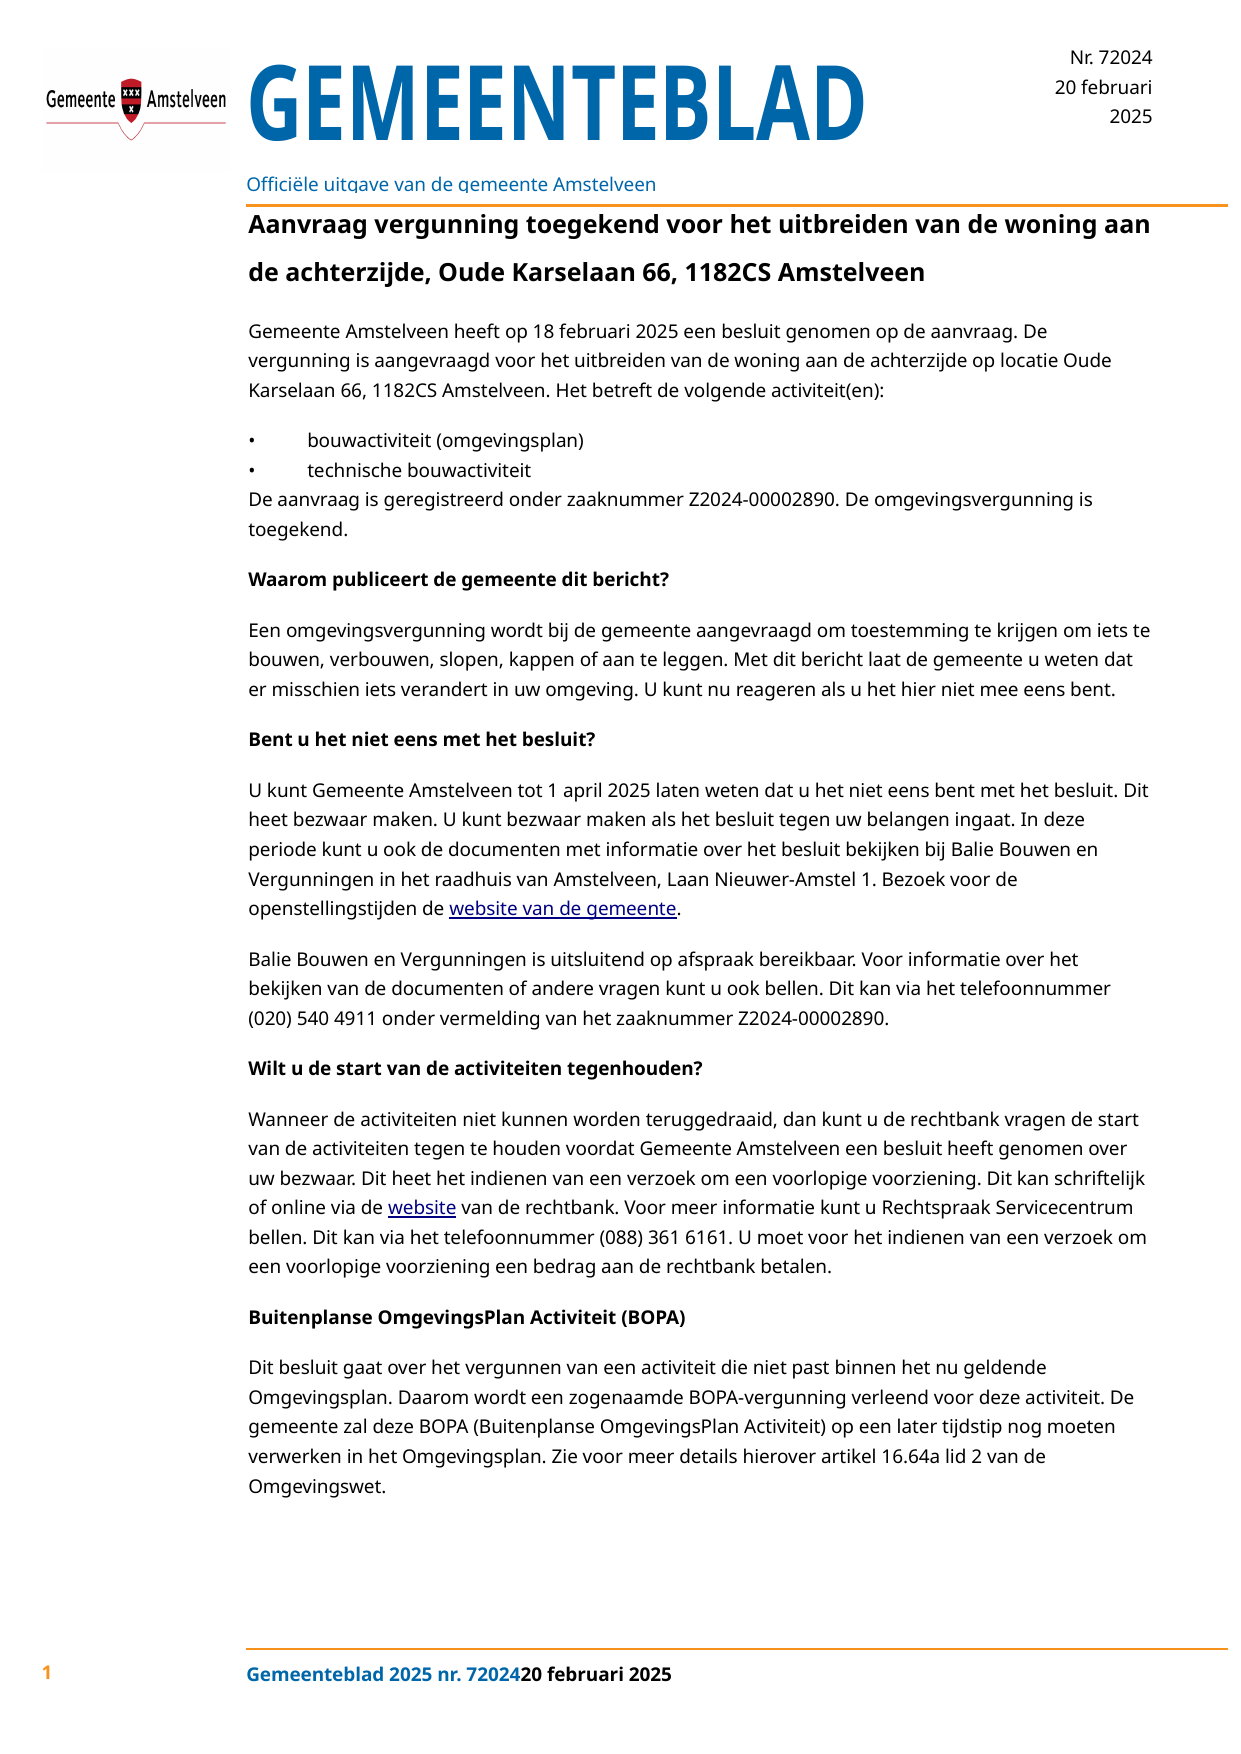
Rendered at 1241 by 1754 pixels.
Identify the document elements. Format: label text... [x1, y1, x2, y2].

text Wanneer de activiteiten niet kunnen worden teruggedraaid, dan kunt u de rechtbank vragen de start van de activiteiten tegen te houden voordat Gemeente Amstelveen een besluit heeft genomen over uw bezwaar. Dit heet het indienen van een verzoek om een voorlopige voorziening. Dit kan schriftelijk of online via de website van de rechtbank. Voor meer informatie kunt u Rechtspraak Servicecentrum bellen. Dit kan via het telefoonnummer (088) 361 6161. U moet voor het indienen van een verzoek om een voorlopige voorziening een bedrag aan de rechtbank betalen. [248, 1106, 1152, 1279]
text Bent u het niet eens met het besluit? [248, 727, 1152, 752]
text Gemeente Amstelveen heeft op 18 februari 2025 een besluit genomen op de aanvraag. De vergunning is aangevraagd voor het uitbreiden van de woning aan de achterzijde op locatie Oude Karselaan 66, 1182CS Amstelveen. Het betreft de volgende activiteit(en): [248, 318, 1152, 403]
text Wilt u de start van de activiteiten tegenhouden? [248, 1055, 1152, 1081]
list technische bouwactiviteit [248, 457, 1152, 483]
list bouwactiviteit (omgevingsplan) [248, 427, 1152, 453]
text Balie Bouwen en Vergunningen is uitsluitend op afspraak bereikbaar. Voor informatie over het bekijken van de documenten of andere vragen kunt u ook bellen. Dit kan via het telefoonnummer (020) 540 4911 onder vermelding van het zaaknummer Z2024-00002890. [248, 946, 1152, 1031]
text U kunt Gemeente Amstelveen tot 1 april 2025 laten weten dat u het niet eens bent met het besluit. Dit heet bezwaar maken. U kunt bezwaar maken als het besluit tegen uw belangen ingaat. In deze periode kunt u ook de documenten met informatie over het besluit bekijken bij Balie Bouwen en Vergunningen in het raadhuis van Amstelveen, Laan Nieuwer-Amstel 1. Bezoek voor de openstellingstijden de website van de gemeente. [248, 777, 1152, 921]
text Buitenplanse OmgevingsPlan Activiteit (BOPA) [248, 1304, 1152, 1330]
text Dit besluit gaat over het vergunnen van een activiteit die niet past binnen het nu geldende Omgevingsplan. Daarom wordt een zogenaamde BOPA-vergunning verleend voor deze activiteit. De gemeente zal deze BOPA (Buitenplanse OmgevingsPlan Activiteit) op een later tijdstip nog moeten verwerken in het Omgevingsplan. Zie voor meer details hierover artikel 16.64a lid 2 van de Omgevingswet. [248, 1354, 1152, 1499]
text De aanvraag is geregistreerd onder zaaknummer Z2024-00002890. De omgevingsvergunning is toegekend. [248, 487, 1152, 542]
text Een omgevingsvergunning wordt bij de gemeente aangevraagd om toestemming te krijgen om iets te bouwen, verbouwen, slopen, kappen of aan te leggen. Met dit bericht laat de gemeente u weten dat er misschien iets verandert in uw omgeving. U kunt nu reageren als u het hier niet mee eens bent. [248, 617, 1152, 702]
text Aanvraag vergunning toegekend voor het uitbreiden van de woning aan de achterzijde, Oude Karselaan 66, 1182CS Amstelveen [248, 207, 1152, 288]
text Waarom publiceert de gemeente dit bericht? [248, 567, 1152, 592]
picture [41, 47, 231, 172]
